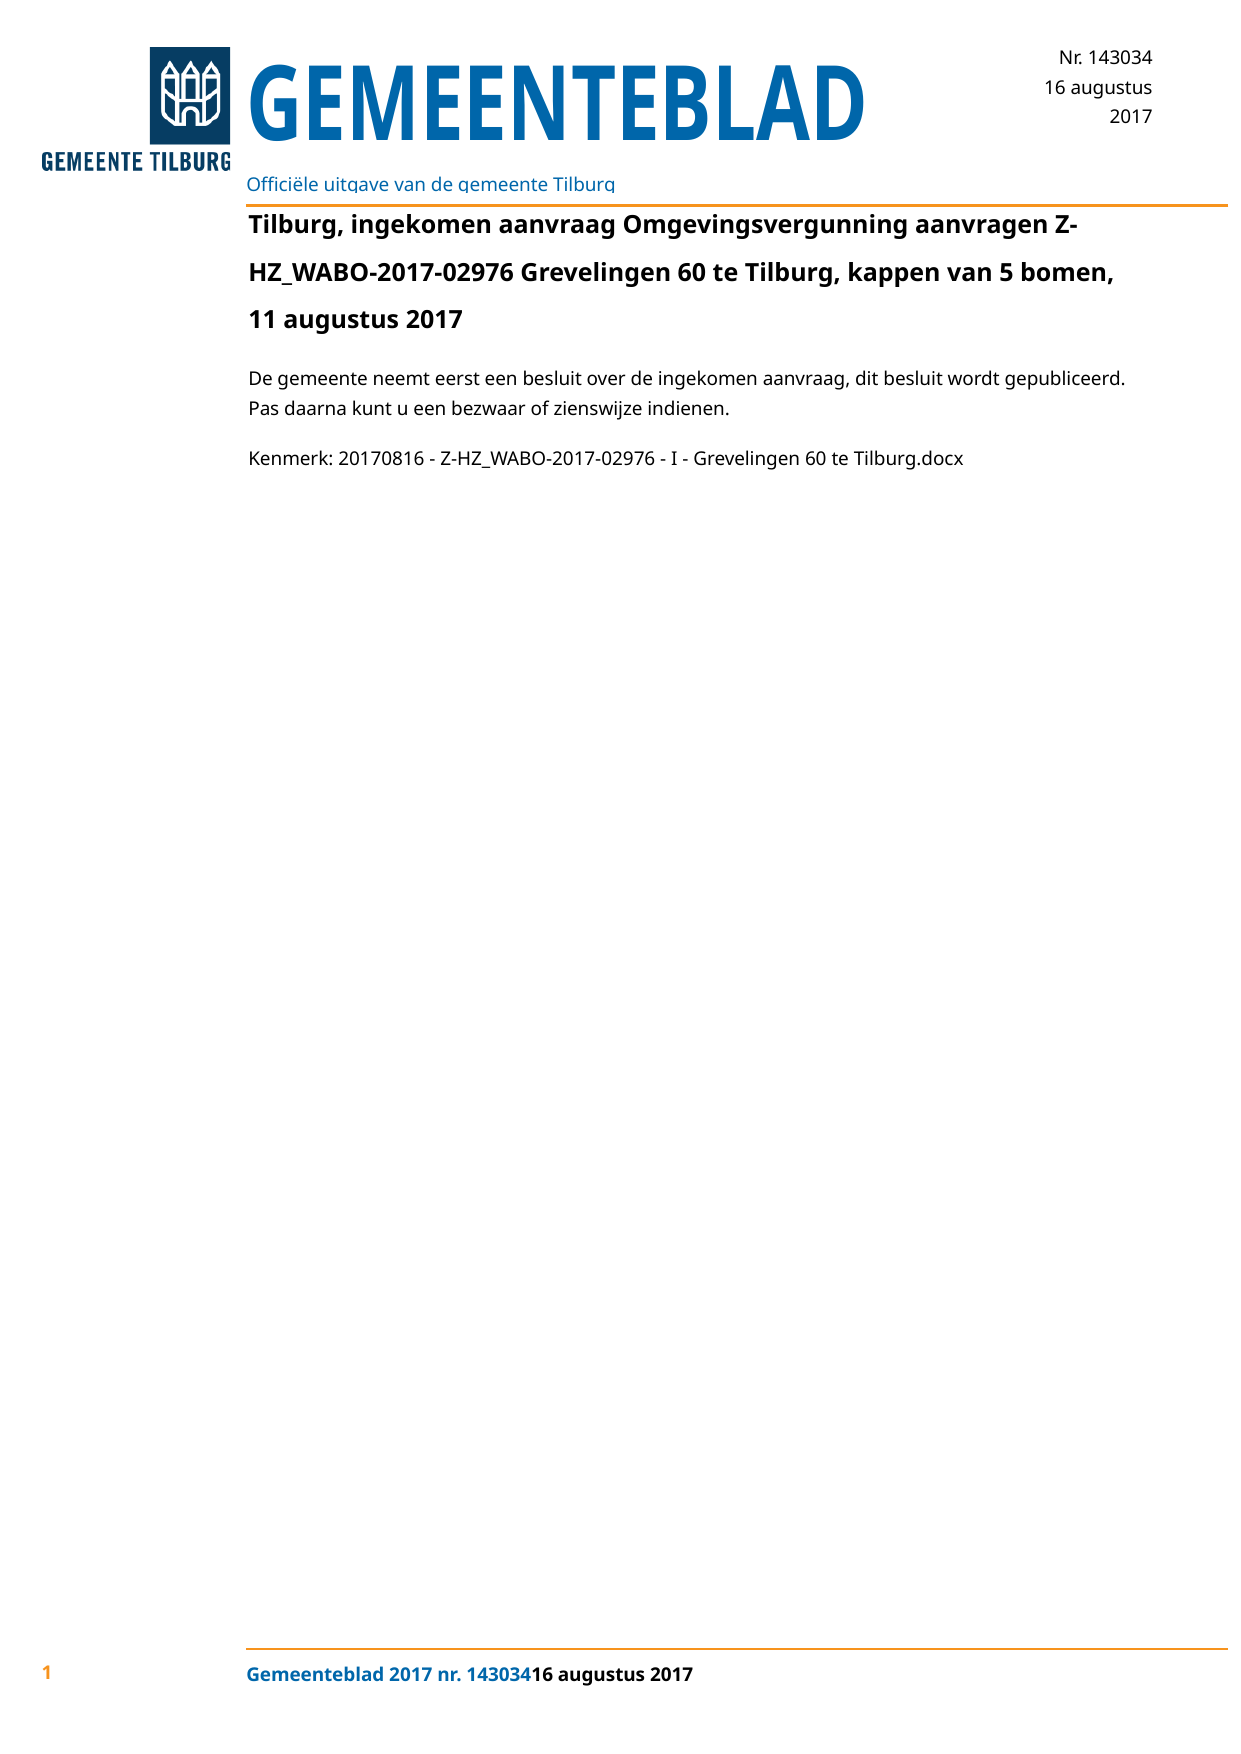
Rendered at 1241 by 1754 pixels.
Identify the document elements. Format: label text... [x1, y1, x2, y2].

text Kenmerk: 20170816 - Z-HZ_WABO-2017-02976 - I - Grevelingen 60 te Tilburg.docx [248, 446, 1152, 471]
picture [41, 47, 231, 172]
text Tilburg, ingekomen aanvraag Omgevingsvergunning aanvragen Z-HZ_WABO-2017-02976 Grevelingen 60 te Tilburg, kappen van 5 bomen, 11 augustus 2017 [248, 207, 1152, 336]
text De gemeente neemt eerst een besluit over de ingekomen aanvraag, dit besluit wordt gepubliceerd. Pas daarna kunt u een bezwaar of zienswijze indienen. [248, 366, 1152, 421]
